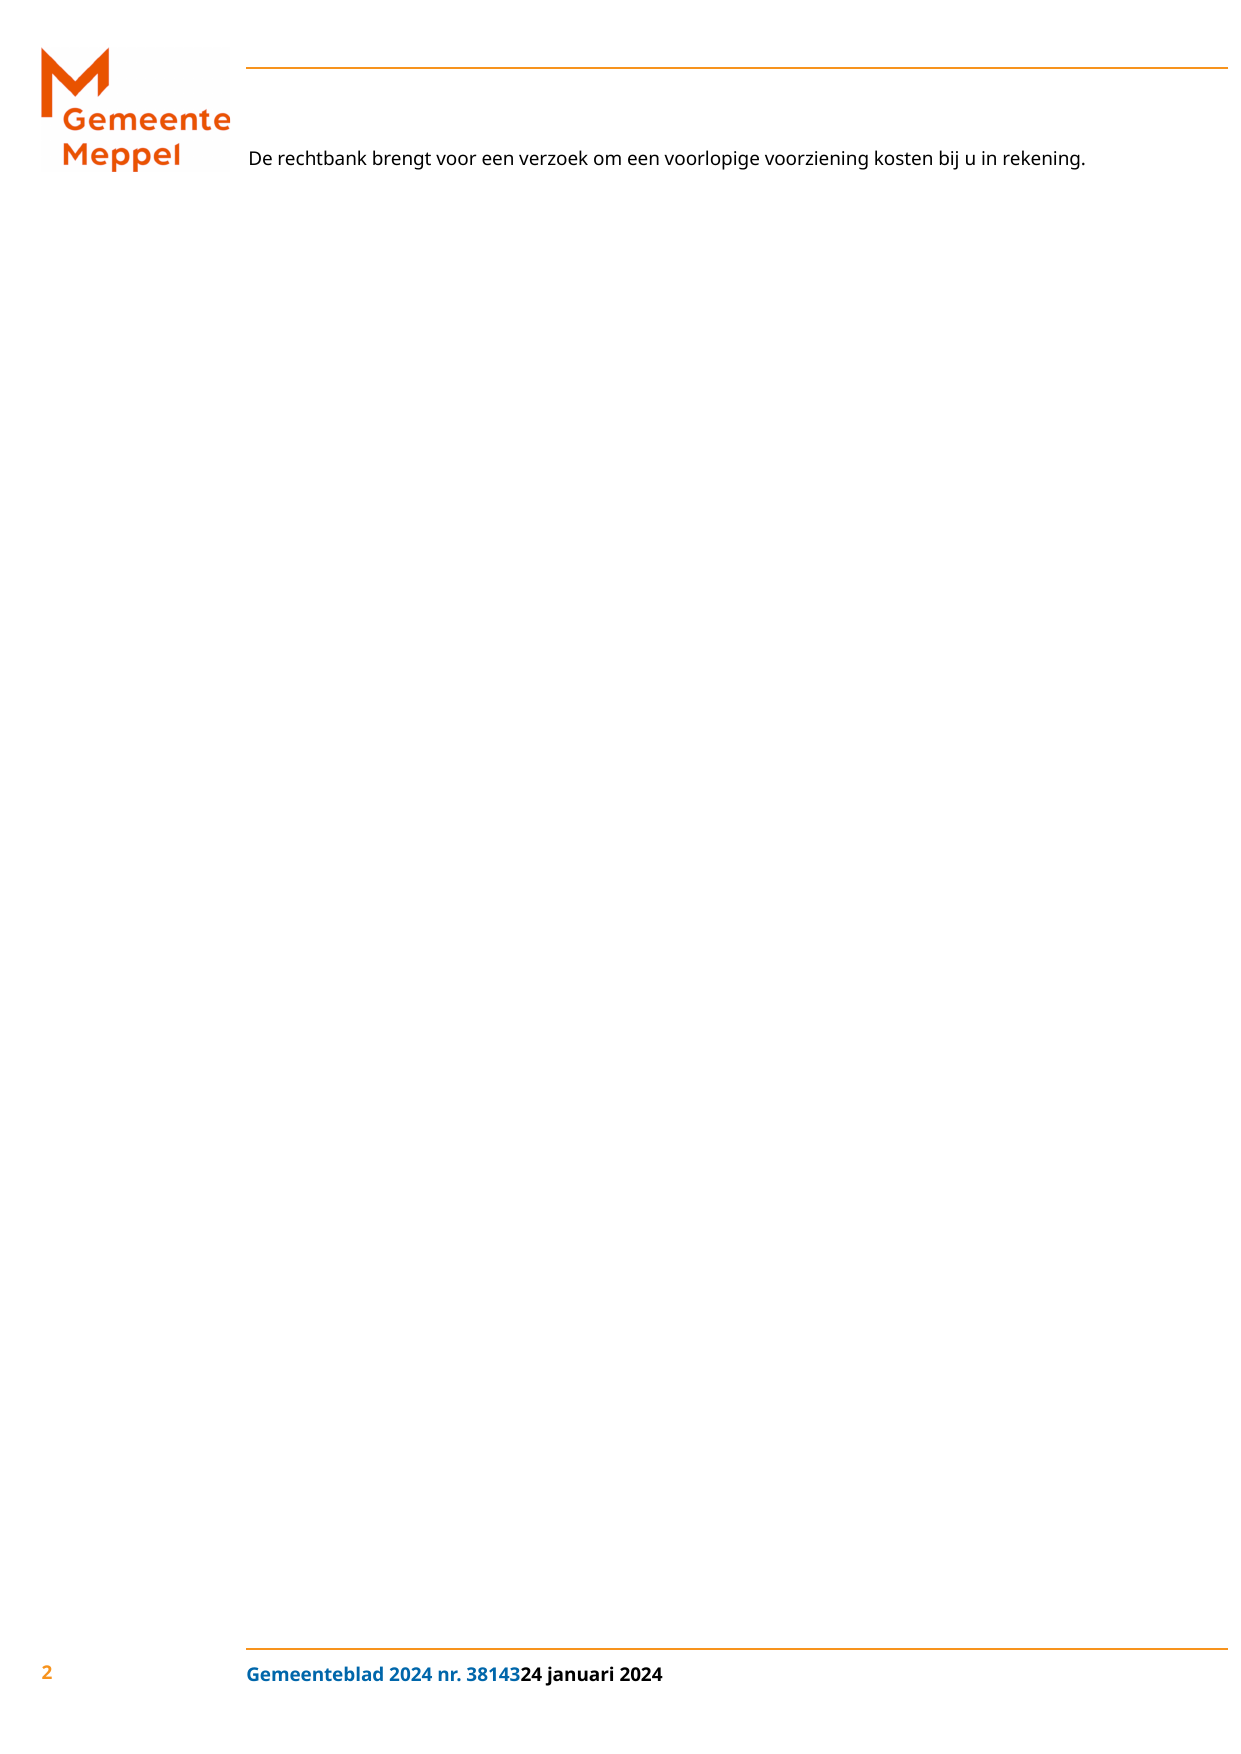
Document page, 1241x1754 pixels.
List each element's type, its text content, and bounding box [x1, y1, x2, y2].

text De rechtbank brengt voor een verzoek om een voorlopige voorziening kosten bij u in rekening. [248, 145, 1152, 171]
picture [41, 47, 231, 172]
